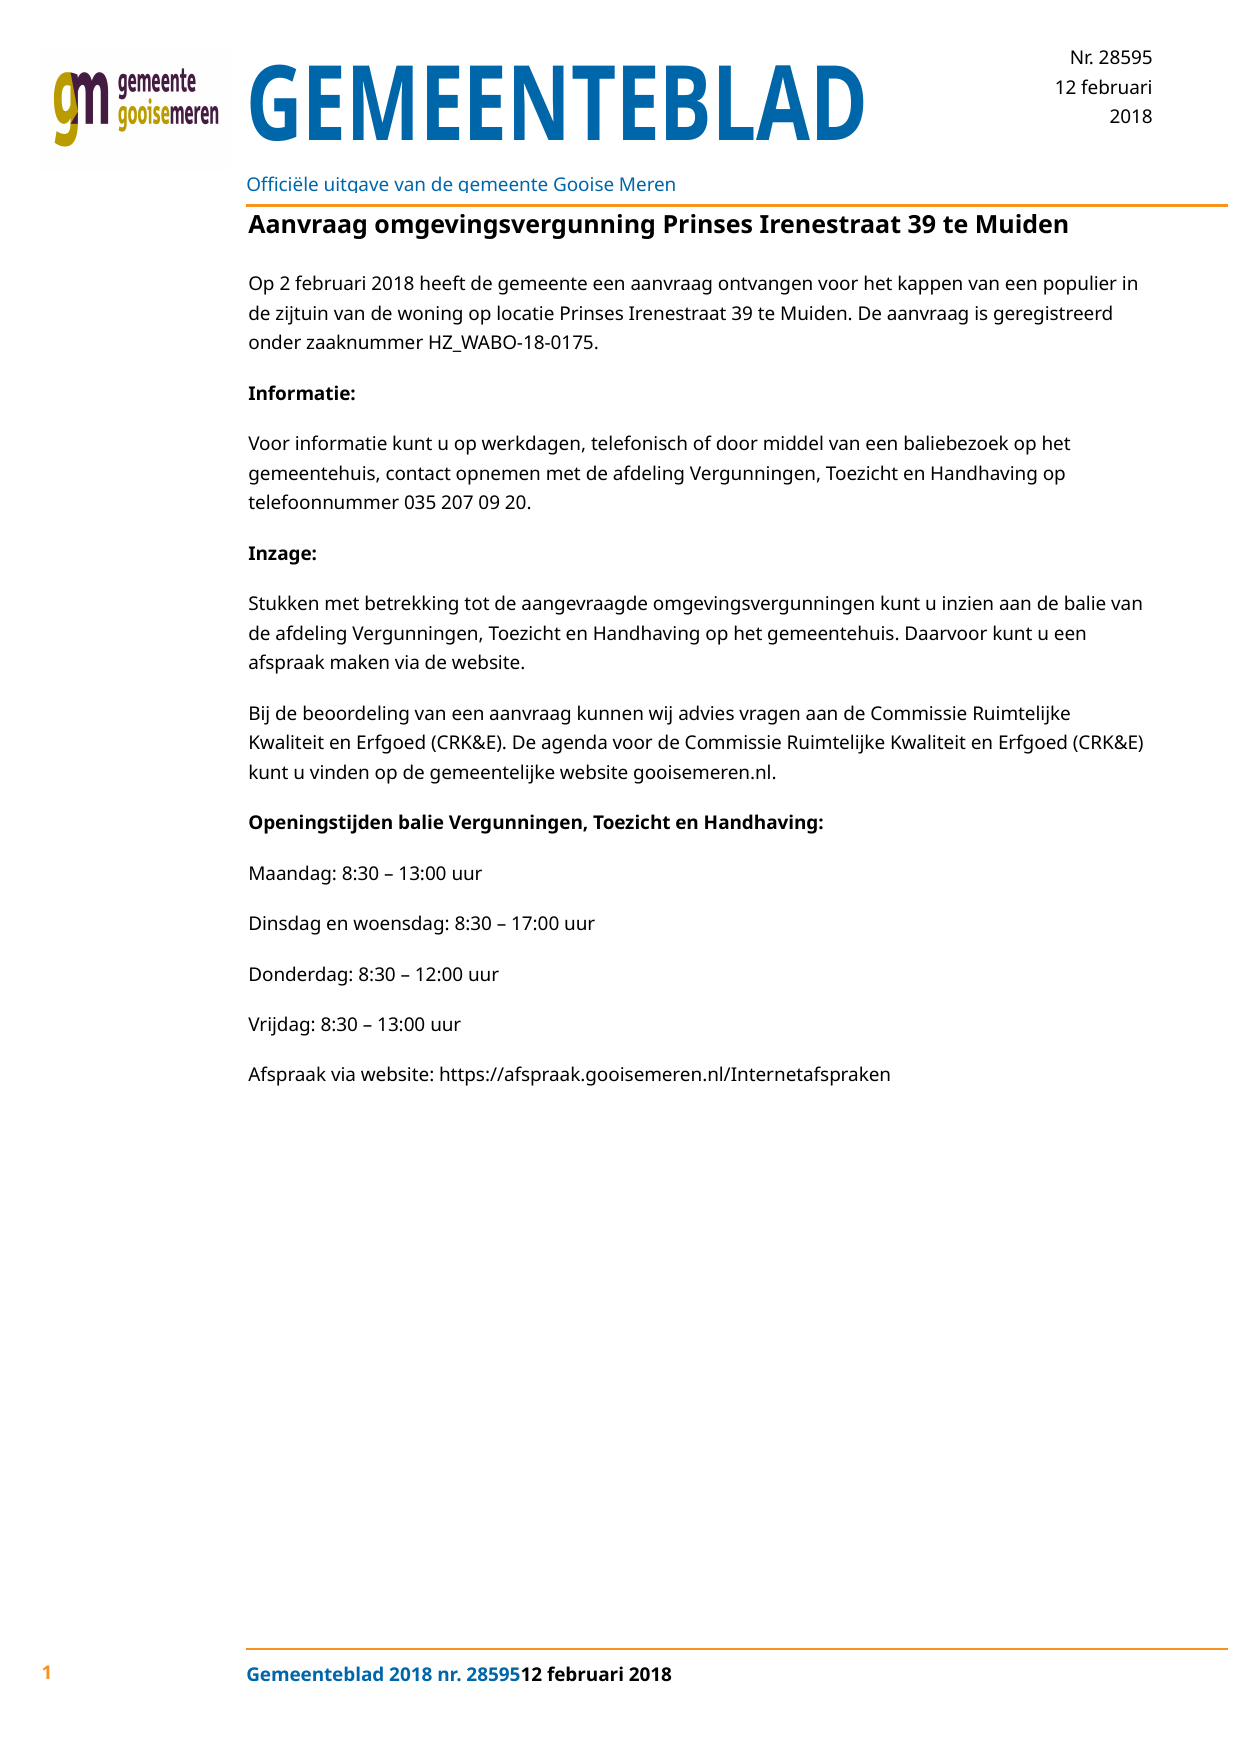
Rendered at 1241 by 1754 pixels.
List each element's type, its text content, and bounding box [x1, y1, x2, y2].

text Maandag: 8:30 – 13:00 uur [248, 860, 1152, 886]
text Voor informatie kunt u op werkdagen, telefonisch of door middel van een baliebezoek op het gemeentehuis, contact opnemen met de afdeling Vergunningen, Toezicht en Handhaving op telefoonnummer 035 207 09 20. [248, 430, 1152, 515]
text Op 2 februari 2018 heeft de gemeente een aanvraag ontvangen voor het kappen van een populier in de zijtuin van de woning op locatie Prinses Irenestraat 39 te Muiden. De aanvraag is geregistreerd onder zaaknummer HZ_WABO-18-0175. [248, 270, 1152, 355]
text Donderdag: 8:30 – 12:00 uur [248, 961, 1152, 986]
text Vrijdag: 8:30 – 13:00 uur [248, 1011, 1152, 1037]
text Stukken met betrekking tot de aangevraagde omgevingsvergunningen kunt u inzien aan de balie van de afdeling Vergunningen, Toezicht en Handhaving op het gemeentehuis. Daarvoor kunt u een afspraak maken via de website. [248, 590, 1152, 675]
text Openingstijden balie Vergunningen, Toezicht en Handhaving: [248, 809, 1152, 835]
text Bij de beoordeling van een aanvraag kunnen wij advies vragen aan de Commissie Ruimtelijke Kwaliteit en Erfgoed (CRK&E). De agenda voor de Commissie Ruimtelijke Kwaliteit en Erfgoed (CRK&E) kunt u vinden op de gemeentelijke website gooisemeren.nl. [248, 700, 1152, 785]
text Informatie: [248, 380, 1152, 406]
picture [41, 47, 231, 172]
text Dinsdag en woensdag: 8:30 – 17:00 uur [248, 910, 1152, 936]
text Afspraak via website: https://afspraak.gooisemeren.nl/Internetafspraken [248, 1062, 1152, 1087]
text Aanvraag omgevingsvergunning Prinses Irenestraat 39 te Muiden [248, 207, 1152, 241]
text Inzage: [248, 540, 1152, 566]
